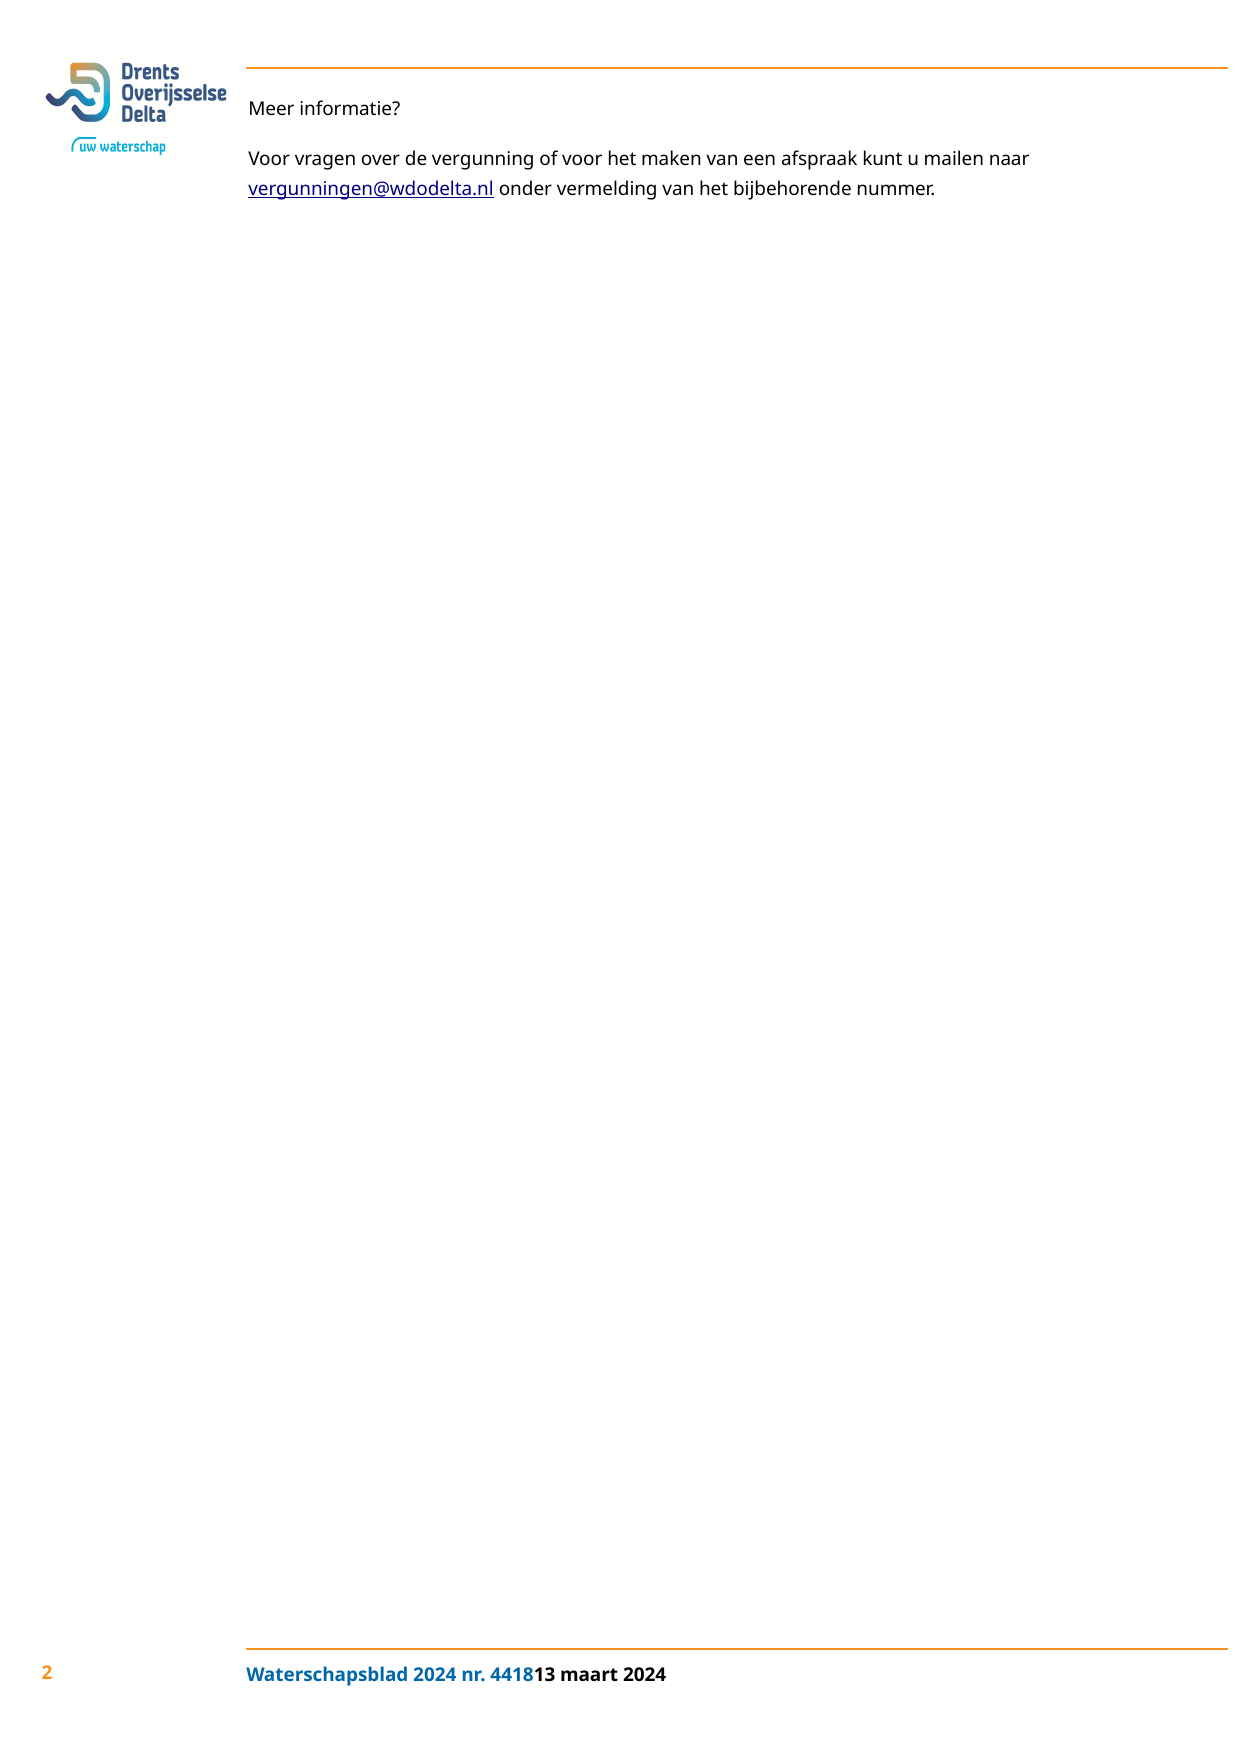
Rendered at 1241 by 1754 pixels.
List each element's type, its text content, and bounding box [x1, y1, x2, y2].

text Meer informatie? [248, 95, 1152, 121]
picture [41, 47, 231, 172]
text Voor vragen over de vergunning of voor het maken van een afspraak kunt u mailen naar vergunningen@wdodelta.nl onder vermelding van het bijbehorende nummer. [248, 145, 1152, 201]
